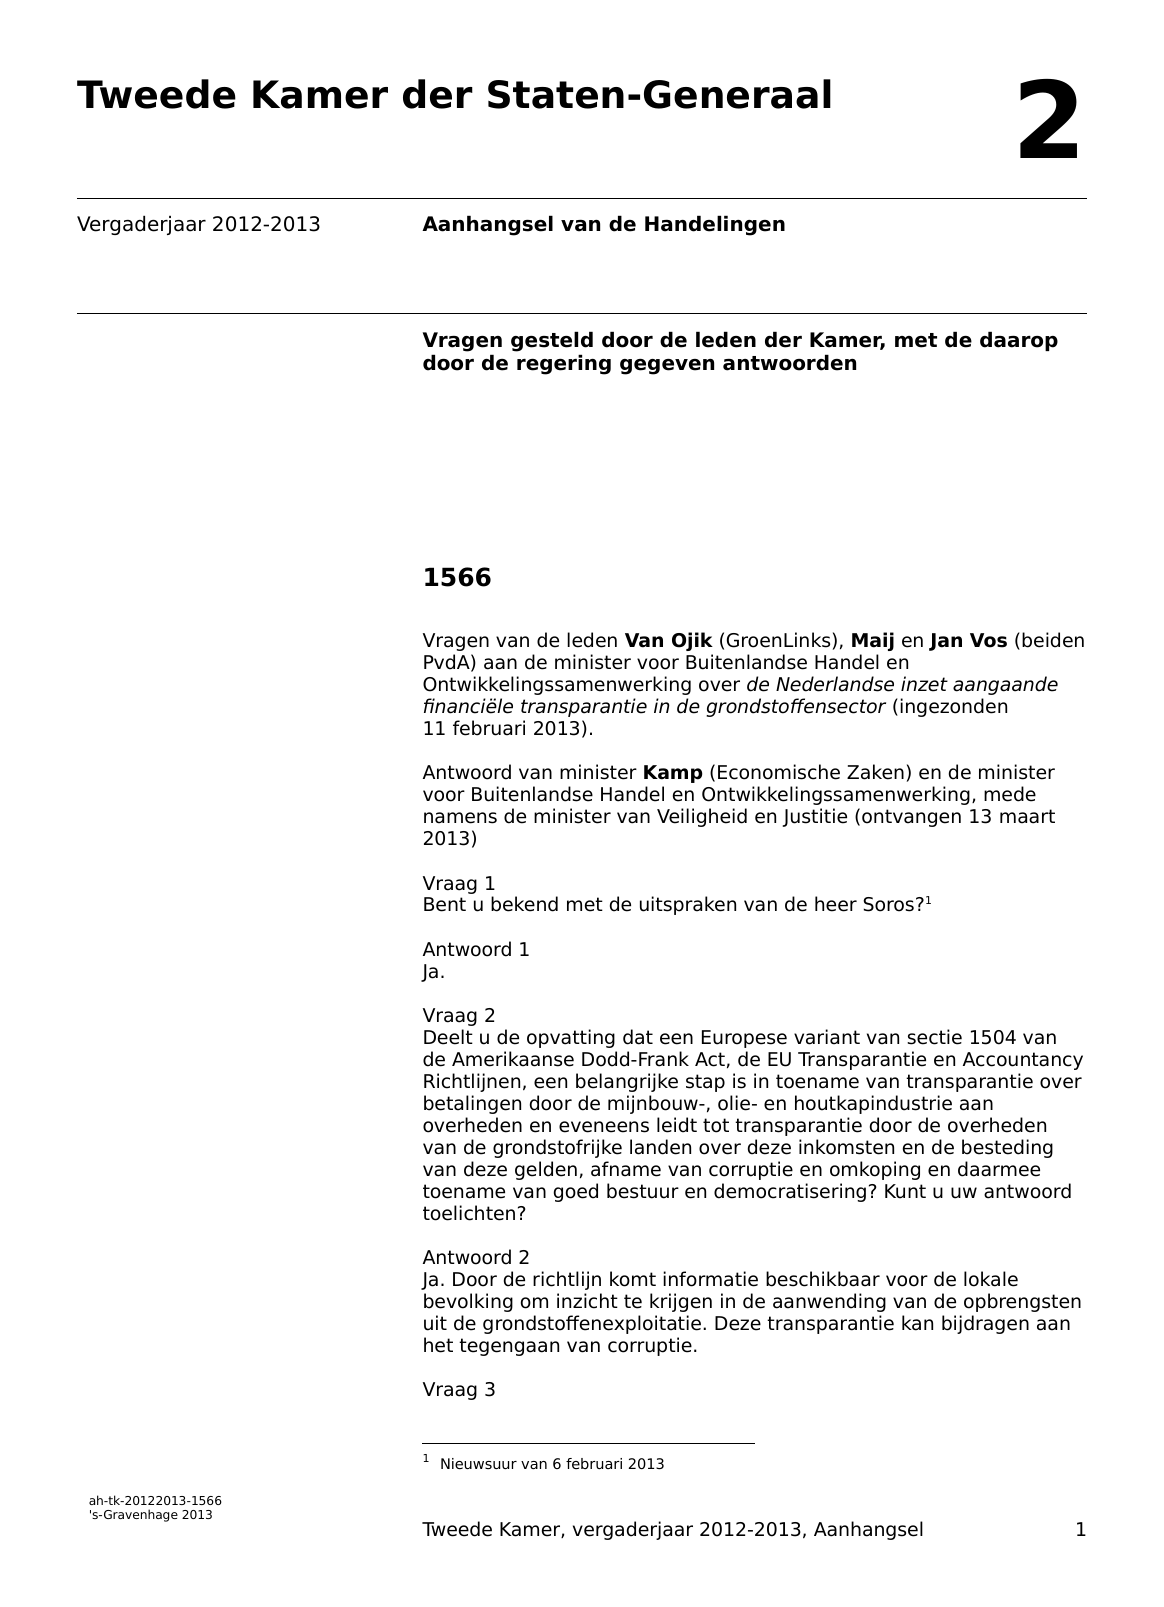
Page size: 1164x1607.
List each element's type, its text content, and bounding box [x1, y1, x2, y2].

text Vragen van de leden Van Ojik (GroenLinks), Maij en Jan Vos (beiden PvdA) aan de minister voor Buitenlandse Handel en Ontwikkelingssamenwerking over de Nederlandse inzet aangaande financiële transparantie in de grondstoffensector (ingezonden 11 februari 2013). [422, 630, 1087, 740]
table_header Tweede Kamer der Staten-Generaal [77, 59, 886, 198]
table_cell [77, 314, 422, 375]
table_cell Vergaderjaar 2012-2013 [77, 199, 422, 313]
text Vraag 3 [422, 1379, 1087, 1401]
text Bent u bekend met de uitspraken van de heer Soros? [422, 894, 1087, 916]
text Antwoord 1 [422, 938, 1087, 961]
text Deelt u de opvatting dat een Europese variant van sectie 1504 van de Amerikaanse Dodd-Frank Act, de EU Transparantie en Accountancy Richtlijnen, een belangrijke stap is in toename van transparantie over betalingen door de mijnbouw-, olie- en houtkapindustrie aan overheden en eveneens leidt tot transparantie door de overheden van de grondstofrijke landen over deze inkomsten en de besteding van deze gelden, afname van corruptie en omkoping en daarmee toename van goed bestuur en democratisering? Kunt u uw antwoord toelichten? [422, 1027, 1087, 1224]
text Antwoord van minister Kamp (Economische Zaken) en de minister voor Buitenlandse Handel en Ontwikkelingssamenwerking, mede namens de minister van Veiligheid en Justitie (ontvangen 13 maart 2013) [422, 762, 1087, 850]
text Nieuwsuur van 6 februari 2013 [422, 1452, 1087, 1474]
text Vraag 2 [422, 1005, 1087, 1027]
text 's-Gravenhage 2013 [88, 1508, 323, 1522]
table_header 2 [886, 59, 1087, 198]
table_cell Aanhangsel van de Handelingen [422, 199, 1087, 313]
text Antwoord 2 [422, 1247, 1087, 1269]
text Vraag 1 [422, 872, 1087, 894]
text Ja. [422, 961, 1087, 982]
text Ja. Door de richtlijn komt informatie beschikbaar voor de lokale bevolking om inzicht te krijgen in de aanwending van de opbrengsten uit de grondstoffenexploitatie. Deze transparantie kan bijdragen aan het tegengaan van corruptie. [422, 1269, 1087, 1357]
text 1566 [422, 563, 1087, 592]
text ah-tk-20122013-1566 [88, 1494, 323, 1508]
table_cell Vragen gesteld door de leden der Kamer, met de daarop door de regering gegeven antwoorden [422, 314, 1087, 375]
